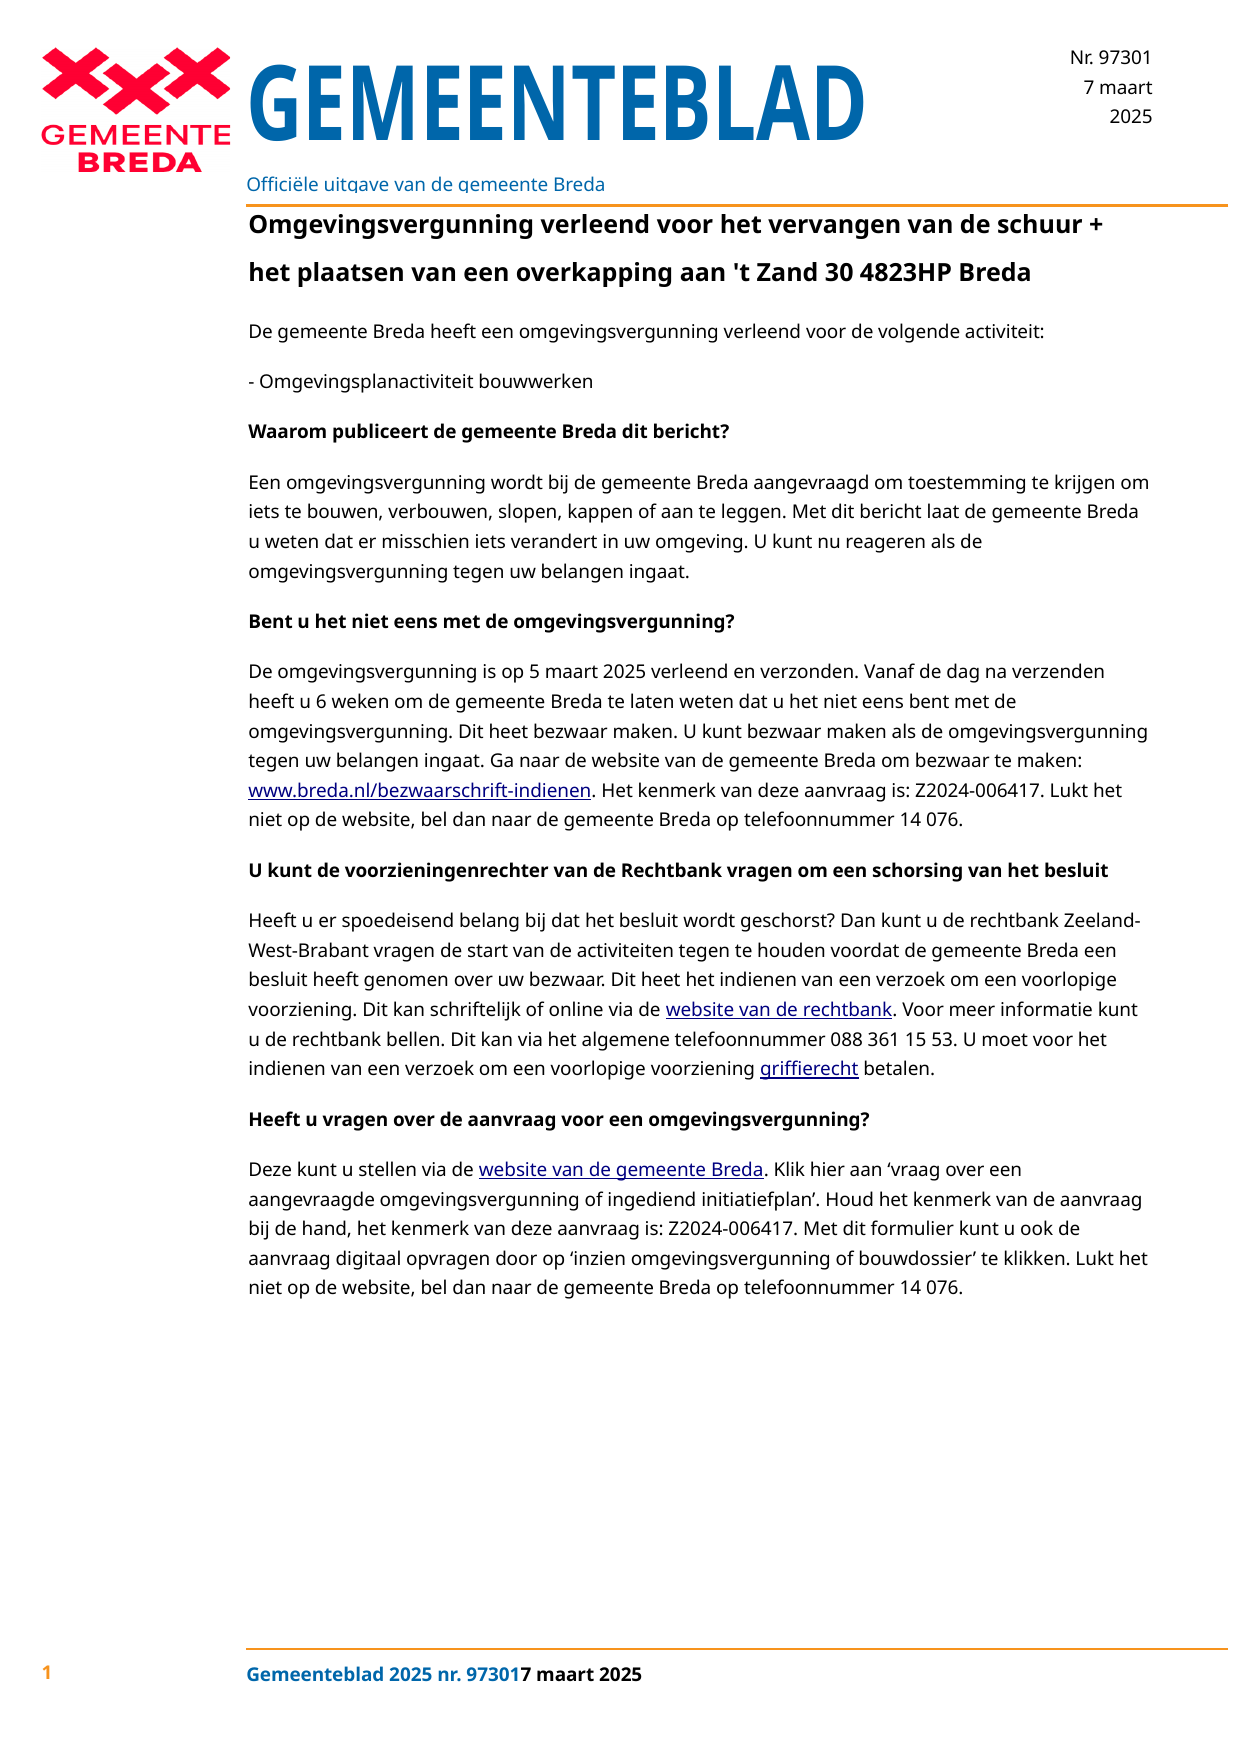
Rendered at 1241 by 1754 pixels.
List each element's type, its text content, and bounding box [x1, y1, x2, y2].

text Heeft u vragen over de aanvraag voor een omgevingsvergunning? [248, 1106, 1152, 1132]
text Omgevingsvergunning verleend voor het vervangen van de schuur + het plaatsen van een overkapping aan 't Zand 30 4823HP Breda [248, 207, 1152, 288]
text Deze kunt u stellen via de website van de gemeente Breda. Klik hier aan ‘vraag over een aangevraagde omgevingsvergunning of ingediend initiatiefplan’. Houd het kenmerk van de aanvraag bij de hand, het kenmerk van deze aanvraag is: Z2024-006417. Met dit formulier kunt u ook de aanvraag digitaal opvragen door op ‘inzien omgevingsvergunning of bouwdossier’ te klikken. Lukt het niet op de website, bel dan naar de gemeente Breda op telefoonnummer 14 076. [248, 1156, 1152, 1300]
text U kunt de voorzieningenrechter van de Rechtbank vragen om een schorsing van het besluit [248, 857, 1152, 883]
text De gemeente Breda heeft een omgevingsvergunning verleend voor de volgende activiteit: [248, 318, 1152, 344]
text Waarom publiceert de gemeente Breda dit bericht? [248, 419, 1152, 444]
text Bent u het niet eens met de omgevingsvergunning? [248, 608, 1152, 634]
picture [41, 47, 231, 172]
text De omgevingsvergunning is op 5 maart 2025 verleend en verzonden. Vanaf de dag na verzenden heeft u 6 weken om de gemeente Breda te laten weten dat u het niet eens bent met de omgevingsvergunning. Dit heet bezwaar maken. U kunt bezwaar maken als de omgevingsvergunning tegen uw belangen ingaat. Ga naar de website van de gemeente Breda om bezwaar te maken: www.breda.nl/bezwaarschrift-indienen. Het kenmerk van deze aanvraag is: Z2024-006417. Lukt het niet op de website, bel dan naar de gemeente Breda op telefoonnummer 14 076. [248, 659, 1152, 832]
text - Omgevingsplanactiviteit bouwwerken [248, 368, 1152, 394]
text Heeft u er spoedeisend belang bij dat het besluit wordt geschorst? Dan kunt u de rechtbank Zeeland-West-Brabant vragen de start van de activiteiten tegen te houden voordat de gemeente Breda een besluit heeft genomen over uw bezwaar. Dit heet het indienen van een verzoek om een voorlopige voorziening. Dit kan schriftelijk of online via de website van de rechtbank. Voor meer informatie kunt u de rechtbank bellen. Dit kan via het algemene telefoonnummer 088 361 15 53. U moet voor het indienen van een verzoek om een voorlopige voorziening griffierecht betalen. [248, 907, 1152, 1081]
text Een omgevingsvergunning wordt bij de gemeente Breda aangevraagd om toestemming te krijgen om iets te bouwen, verbouwen, slopen, kappen of aan te leggen. Met dit bericht laat de gemeente Breda u weten dat er misschien iets verandert in uw omgeving. U kunt nu reageren als de omgevingsvergunning tegen uw belangen ingaat. [248, 469, 1152, 584]
